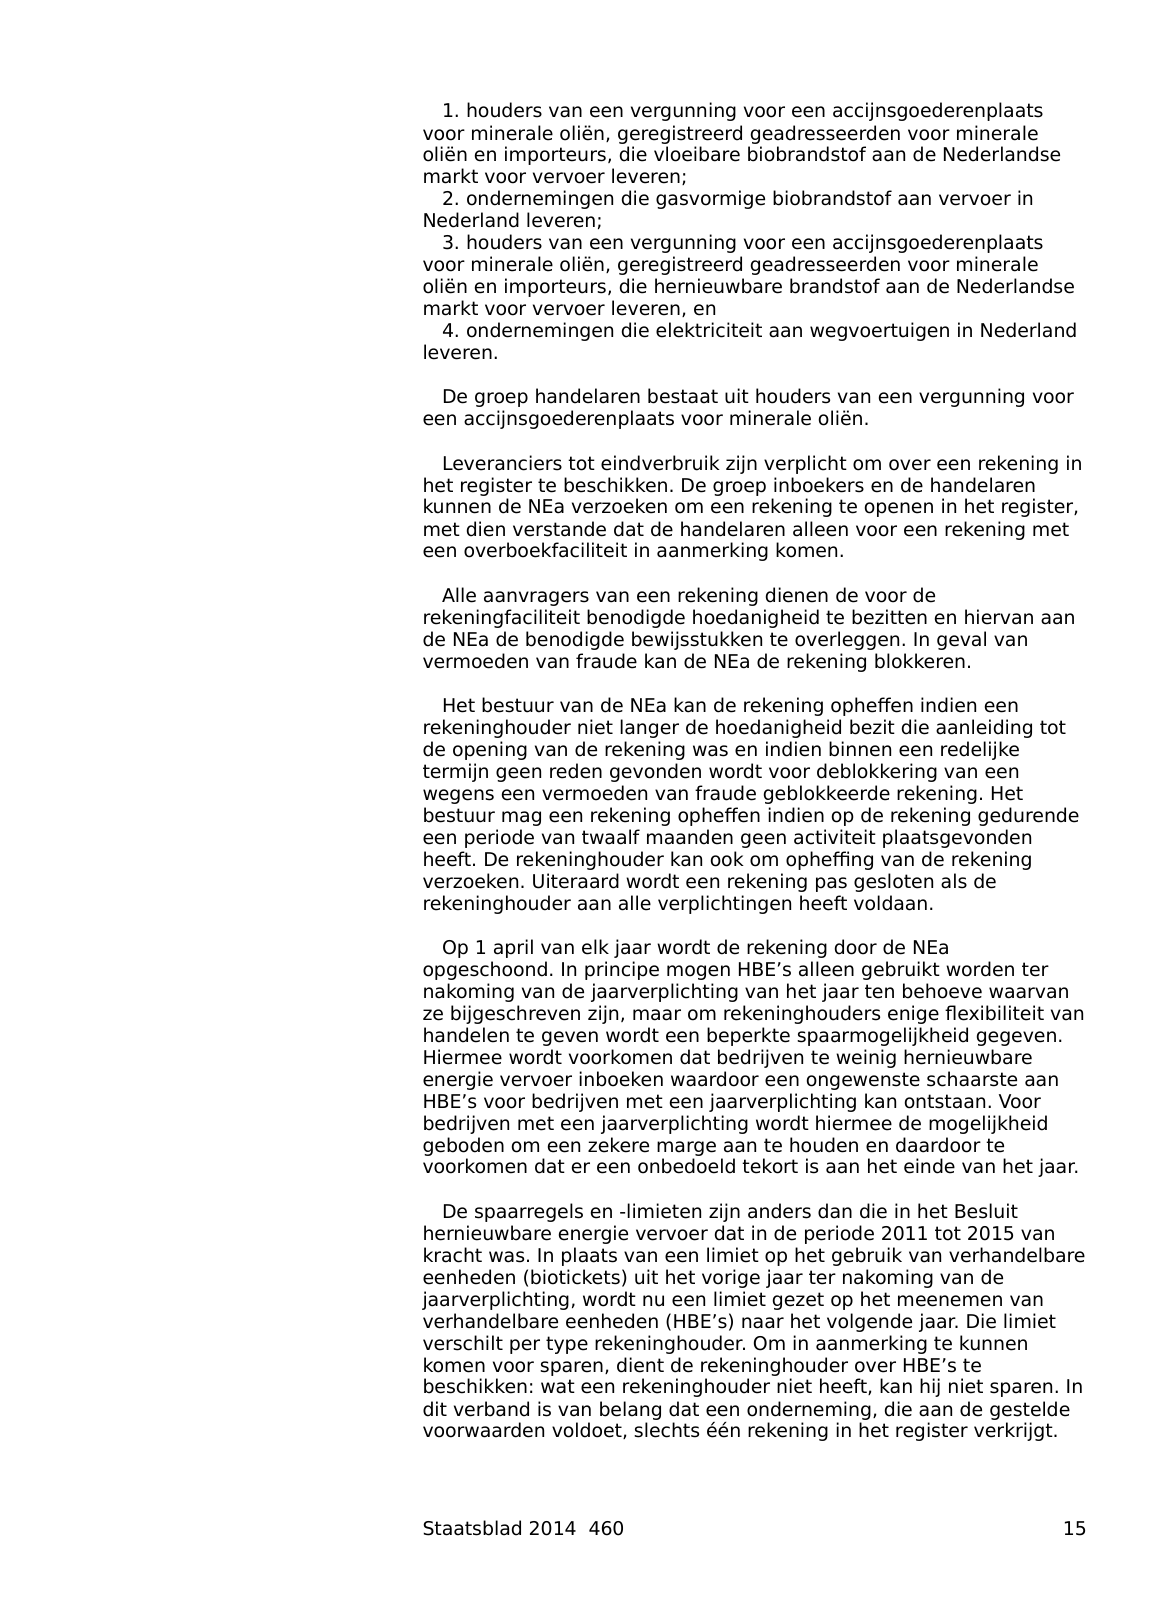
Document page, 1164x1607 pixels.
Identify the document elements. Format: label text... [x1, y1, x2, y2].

text Het bestuur van de NEa kan de rekening opheffen indien een rekeninghouder niet langer de hoedanigheid bezit die aanleiding tot de opening van de rekening was en indien binnen een redelijke termijn geen reden gevonden wordt voor deblokkering van een wegens een vermoeden van fraude geblokkeerde rekening. Het bestuur mag een rekening opheffen indien op de rekening gedurende een periode van twaalf maanden geen activiteit plaatsgevonden heeft. De rekeninghouder kan ook om opheffing van de rekening verzoeken. Uiteraard wordt een rekening pas gesloten als de rekeninghouder aan alle verplichtingen heeft voldaan. [422, 695, 1087, 914]
text 3. houders van een vergunning voor een accijnsgoederenplaats voor minerale oliën, geregistreerd geadresseerden voor minerale oliën en importeurs, die hernieuwbare brandstof aan de Nederlandse markt voor vervoer leveren, en [422, 232, 1087, 320]
text 2. ondernemingen die gasvormige biobrandstof aan vervoer in Nederland leveren; [422, 188, 1087, 232]
text Leveranciers tot eindverbruik zijn verplicht om over een rekening in het register te beschikken. De groep inboekers en de handelaren kunnen de NEa verzoeken om een rekening te openen in het register, met dien verstande dat de handelaren alleen voor een rekening met een overboekfaciliteit in aanmerking komen. [422, 452, 1087, 562]
text De groep handelaren bestaat uit houders van een vergunning voor een accijnsgoederenplaats voor minerale oliën. [422, 386, 1087, 430]
text 4. ondernemingen die elektriciteit aan wegvoertuigen in Nederland leveren. [422, 320, 1087, 364]
text De spaarregels en -limieten zijn anders dan die in het Besluit hernieuwbare energie vervoer dat in de periode 2011 tot 2015 van kracht was. In plaats van een limiet op het gebruik van verhandelbare eenheden (biotickets) uit het vorige jaar ter nakoming van de jaarverplichting, wordt nu een limiet gezet op het meenemen van verhandelbare eenheden (HBE’s) naar het volgende jaar. Die limiet verschilt per type rekeninghouder. Om in aanmerking te kunnen komen voor sparen, dient de rekeninghouder over HBE’s te beschikken: wat een rekeninghouder niet heeft, kan hij niet sparen. In dit verband is van belang dat een onderneming, die aan de gestelde voorwaarden voldoet, slechts één rekening in het register verkrijgt. [422, 1201, 1087, 1442]
text 1. houders van een vergunning voor een accijnsgoederenplaats voor minerale oliën, geregistreerd geadresseerden voor minerale oliën en importeurs, die vloeibare biobrandstof aan de Nederlandse markt voor vervoer leveren; [422, 100, 1087, 188]
text Op 1 april van elk jaar wordt de rekening door de NEa opgeschoond. In principe mogen HBE’s alleen gebruikt worden ter nakoming van de jaarverplichting van het jaar ten behoeve waarvan ze bijgeschreven zijn, maar om rekeninghouders enige flexibiliteit van handelen te geven wordt een beperkte spaarmogelijkheid gegeven. Hiermee wordt voorkomen dat bedrijven te weinig hernieuwbare energie vervoer inboeken waardoor een ongewenste schaarste aan HBE’s voor bedrijven met een jaarverplichting kan ontstaan. Voor bedrijven met een jaarverplichting wordt hiermee de mogelijkheid geboden om een zekere marge aan te houden en daardoor te voorkomen dat er een onbedoeld tekort is aan het einde van het jaar. [422, 937, 1087, 1178]
text Alle aanvragers van een rekening dienen de voor de rekeningfaciliteit benodigde hoedanigheid te bezitten en hiervan aan de NEa de benodigde bewijsstukken te overleggen. In geval van vermoeden van fraude kan de NEa de rekening blokkeren. [422, 584, 1087, 672]
